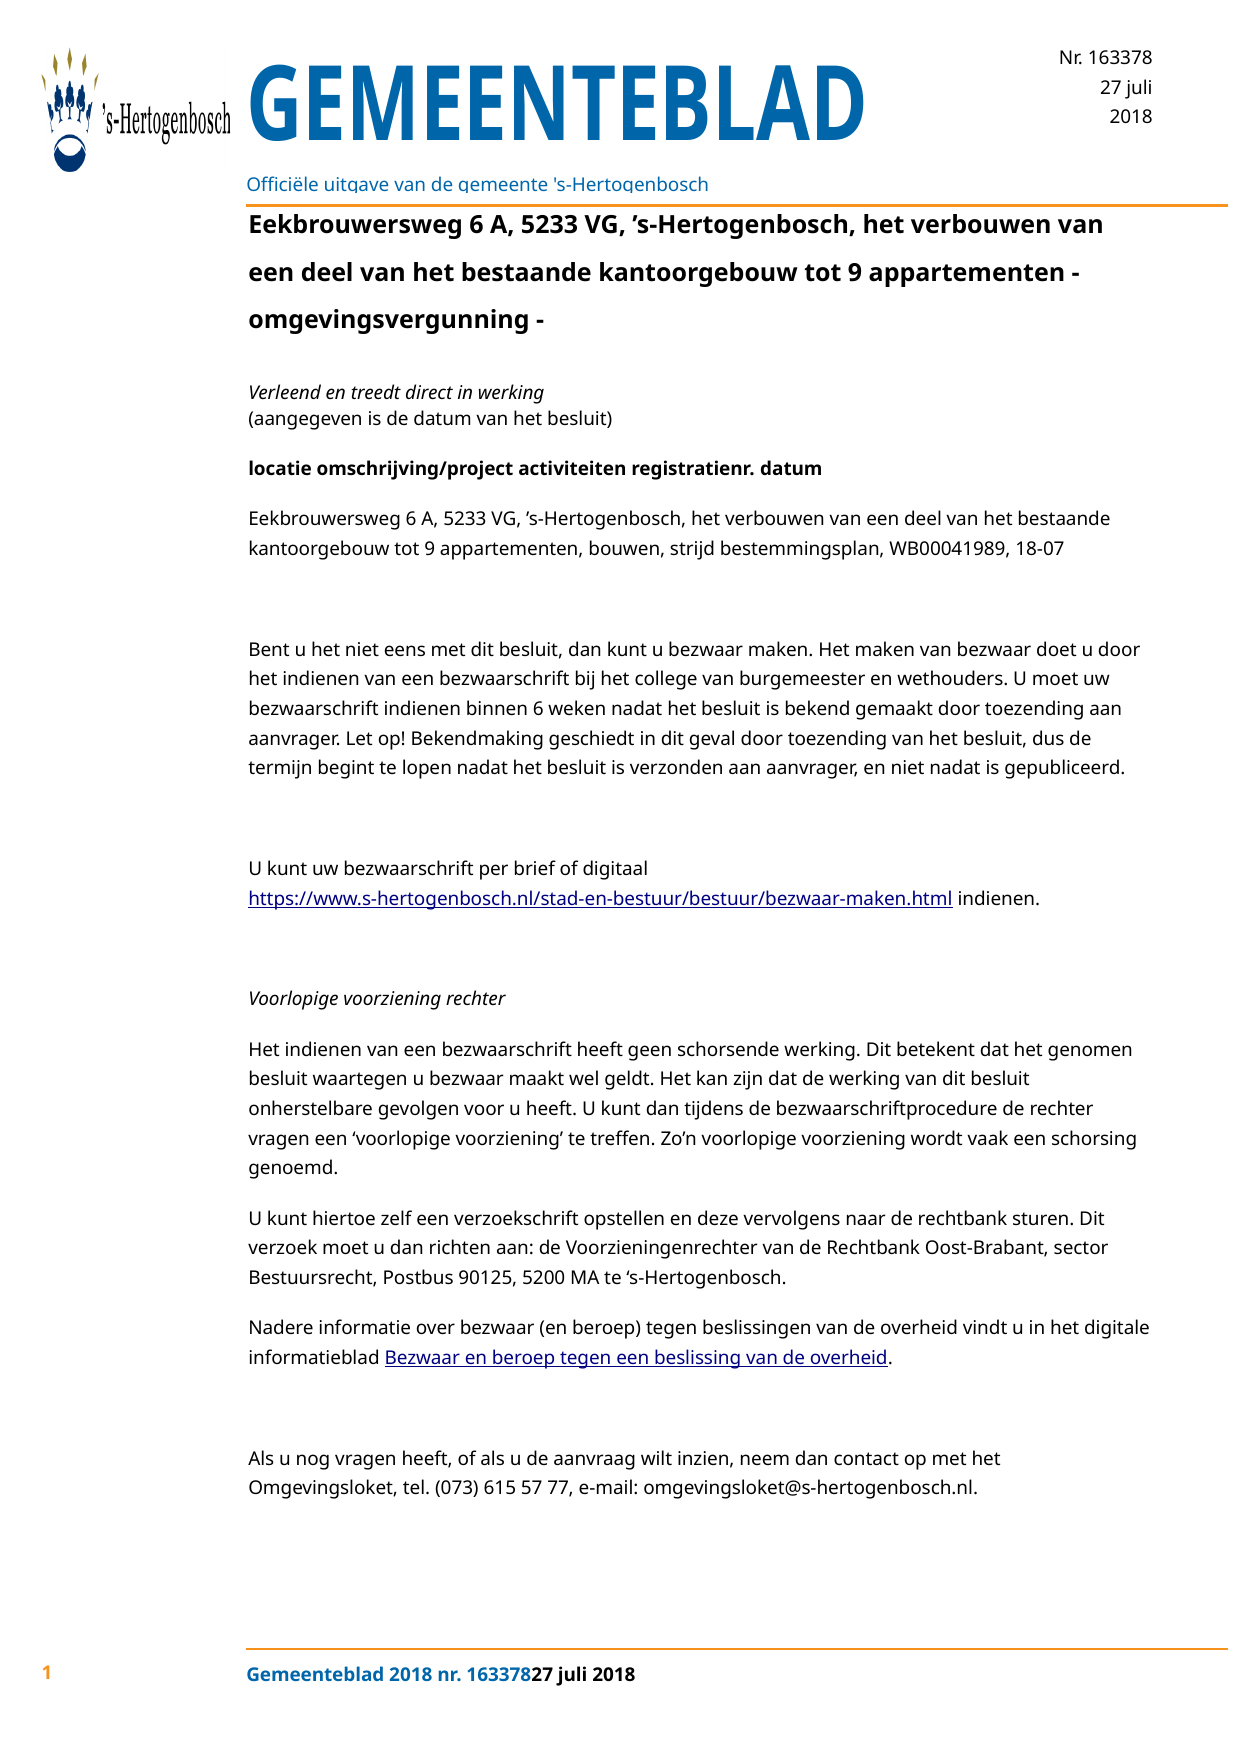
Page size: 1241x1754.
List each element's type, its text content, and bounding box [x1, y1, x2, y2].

picture [41, 47, 231, 172]
text Eekbrouwersweg 6 A, 5233 VG, ’s-Hertogenbosch, het verbouwen van een deel van het bestaande kantoorgebouw tot 9 appartementen - omgevingsvergunning - [248, 207, 1152, 336]
text Eekbrouwersweg 6 A, 5233 VG, ’s-Hertogenbosch, het verbouwen van een deel van het bestaande kantoorgebouw tot 9 appartementen, bouwen, strijd bestemmingsplan, WB00041989, 18-07 [248, 506, 1152, 561]
text Nadere informatie over bezwaar (en beroep) tegen beslissingen van de overheid vindt u in het digitale informatieblad Bezwaar en beroep tegen een beslissing van de overheid. [248, 1314, 1152, 1370]
text U kunt hiertoe zelf een verzoekschrift opstellen en deze vervolgens naar de rechtbank sturen. Dit verzoek moet u dan richten aan: de Voorzieningenrechter van de Rechtbank Oost-Brabant, sector Bestuursrecht, Postbus 90125, 5200 MA te ‘s-Hertogenbosch. [248, 1205, 1152, 1290]
text Voorlopige voorziening rechter [248, 986, 1152, 1011]
text Het indienen van een bezwaarschrift heeft geen schorsende werking. Dit betekent dat het genomen besluit waartegen u bezwaar maakt wel geldt. Het kan zijn dat de werking van dit besluit onherstelbare gevolgen voor u heeft. U kunt dan tijdens de bezwaarschriftprocedure de rechter vragen een ‘voorlopige voorziening’ te treffen. Zo’n voorlopige voorziening wordt vaak een schorsing genoemd. [248, 1036, 1152, 1180]
text U kunt uw bezwaarschrift per brief of digitaal https://www.s-hertogenbosch.nl/stad-en-bestuur/bestuur/bezwaar-maken.html indienen. [248, 855, 1152, 911]
text Als u nog vragen heeft, of als u de aanvraag wilt inzien, neem dan contact op met het Omgevingsloket, tel. (073) 615 57 77, e-mail: omgevingsloket@s-hertogenbosch.nl. [248, 1445, 1152, 1500]
text Bent u het niet eens met dit besluit, dan kunt u bezwaar maken. Het maken van bezwaar doet u door het indienen van een bezwaarschrift bij het college van burgemeester en wethouders. U moet uw bezwaarschrift indienen binnen 6 weken nadat het besluit is bekend gemaakt door toezending aan aanvrager. Let op! Bekendmaking geschiedt in dit geval door toezending van het besluit, dus de termijn begint te lopen nadat het besluit is verzonden aan aanvrager, en niet nadat is gepubliceerd. [248, 636, 1152, 780]
text locatie omschrijving/project activiteiten registratienr. datum [248, 455, 1152, 481]
text Verleend en treedt direct in werking [248, 379, 1152, 405]
text (aangegeven is de datum van het besluit) [248, 405, 1152, 431]
